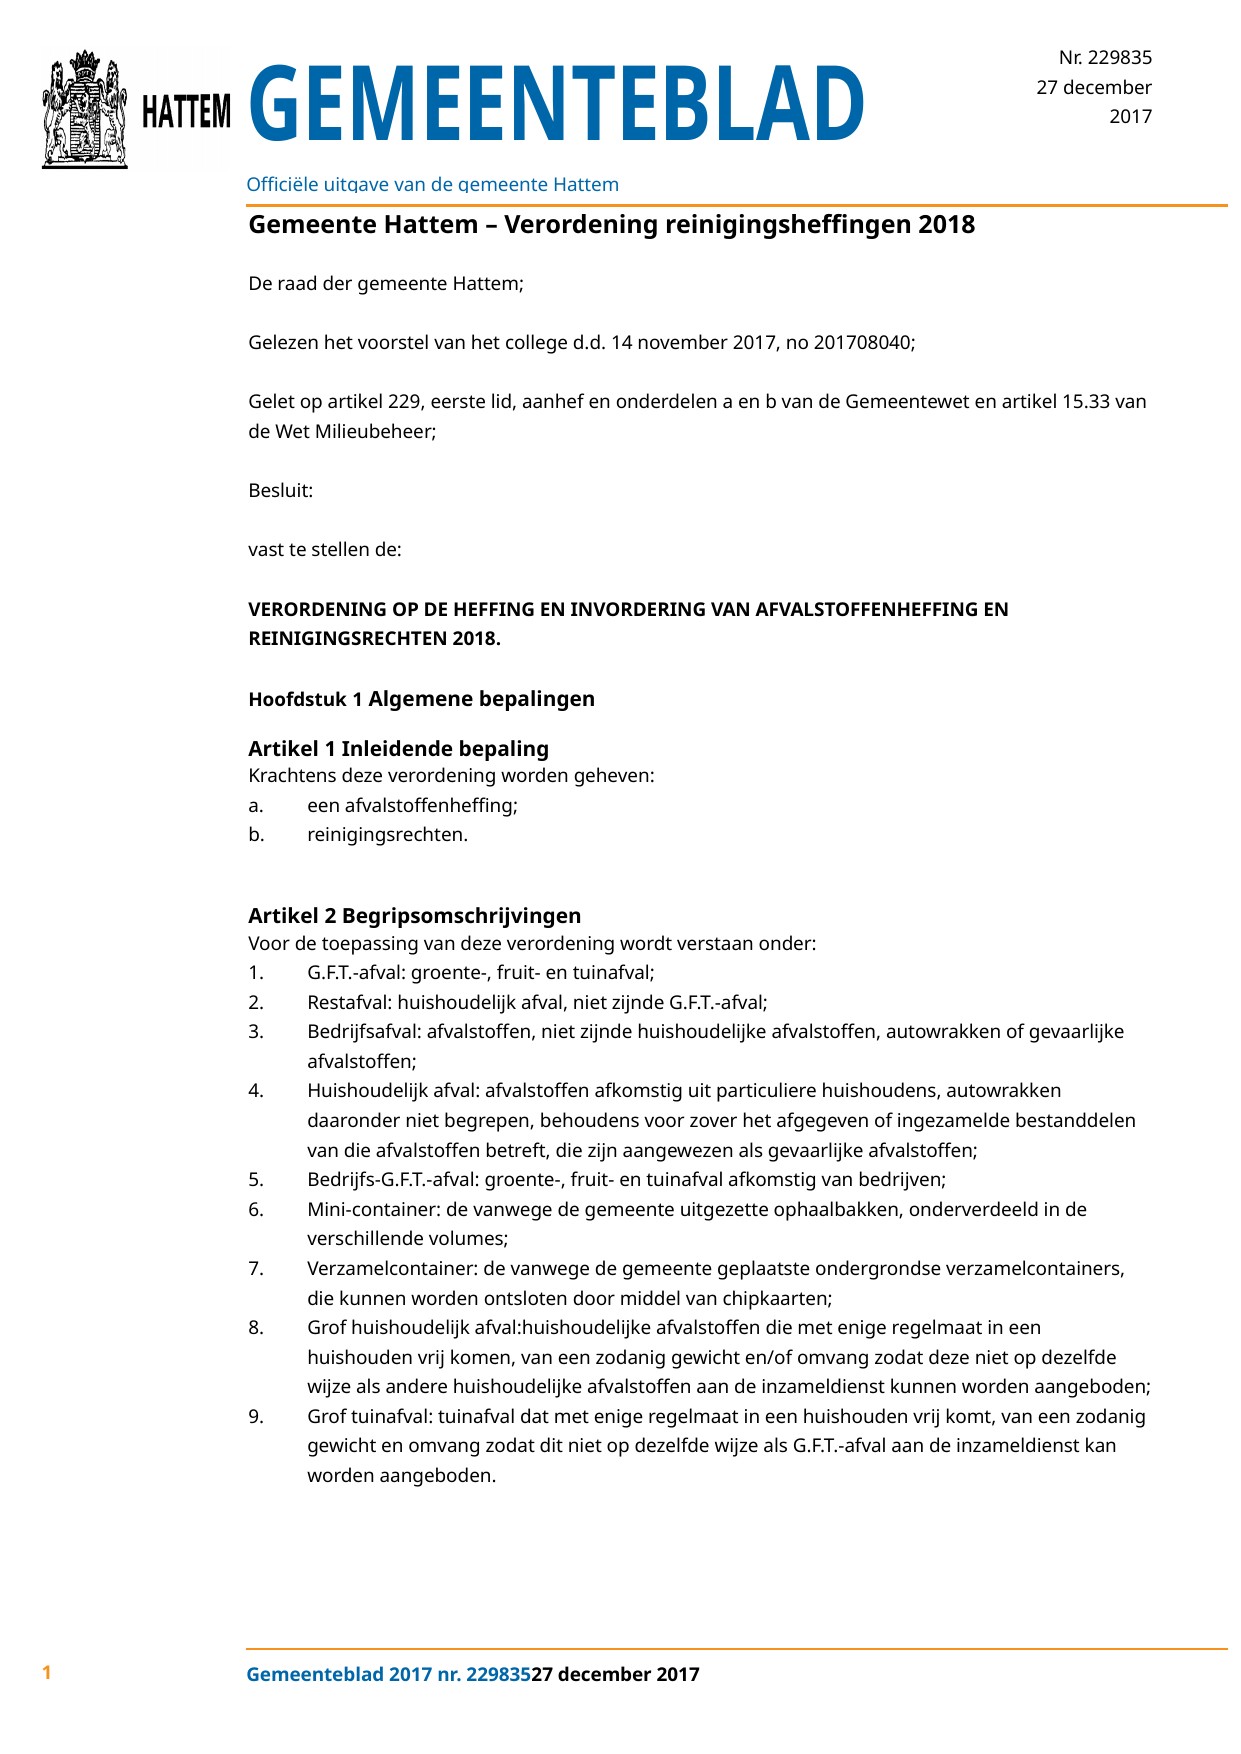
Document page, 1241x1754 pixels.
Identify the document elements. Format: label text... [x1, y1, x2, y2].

text Voor de toepassing van deze verordening wordt verstaan onder: [248, 930, 1152, 956]
list een afvalstoffenheffing; [248, 792, 1152, 817]
list Bedrijfsafval: afvalstoffen, niet zijnde huishoudelijke afvalstoffen, autowrakken of gevaarlijke afvalstoffen; [248, 1018, 1152, 1074]
list Restafval: huishoudelijk afval, niet zijnde G.F.T.-afval; [248, 989, 1152, 1015]
text De raad der gemeente Hattem; [248, 270, 1152, 296]
list G.F.T.-afval: groente-, fruit- en tuinafval; [248, 959, 1152, 985]
text Gelezen het voorstel van het college d.d. 14 november 2017, no 201708040; [248, 329, 1152, 355]
text Besluit: [248, 477, 1152, 503]
list Verzamelcontainer: de vanwege de gemeente geplaatste ondergrondse verzamelcontainers, die kunnen worden ontsloten door middel van chipkaarten; [248, 1255, 1152, 1311]
list reinigingsrechten. [248, 821, 1152, 847]
text Krachtens deze verordening worden geheven: [248, 762, 1152, 788]
list Huishoudelijk afval: afvalstoffen afkomstig uit particuliere huishoudens, autowrakken daaronder niet begrepen, behoudens voor zover het afgegeven of ingezamelde bestanddelen van die afvalstoffen betreft, die zijn aangewezen als gevaarlijke afvalstoffen; [248, 1078, 1152, 1163]
list Grof huishoudelijk afval:huishoudelijke afvalstoffen die met enige regelmaat in een huishouden vrij komen, van een zodanig gewicht en/of omvang zodat deze niet op dezelfde wijze als andere huishoudelijke afvalstoffen aan de inzameldienst kunnen worden aangeboden; [248, 1314, 1152, 1399]
list Mini-container: de vanwege de gemeente uitgezette ophaalbakken, onderverdeeld in de verschillende volumes; [248, 1196, 1152, 1251]
text vast te stellen de: [248, 537, 1152, 562]
text Gelet op artikel 229, eerste lid, aanhef en onderdelen a en b van de Gemeentewet en artikel 15.33 van de Wet Milieubeheer; [248, 389, 1152, 444]
text Artikel 2 Begripsomschrijvingen [248, 901, 1152, 930]
text Hoofdstuk 1 Algemene bepalingen [248, 684, 1152, 713]
list Bedrijfs-G.F.T.-afval: groente-, fruit- en tuinafval afkomstig van bedrijven; [248, 1166, 1152, 1192]
text Gemeente Hattem – Verordening reinigingsheffingen 2018 [248, 207, 1152, 241]
text Artikel 1 Inleidende bepaling [248, 734, 1152, 762]
picture [41, 47, 231, 172]
text VERORDENING OP DE HEFFING EN INVORDERING VAN AFVALSTOFFENHEFFING EN REINIGINGSRECHTEN 2018. [248, 596, 1152, 651]
list Grof tuinafval: tuinafval dat met enige regelmaat in een huishouden vrij komt, van een zodanig gewicht en omvang zodat dit niet op dezelfde wijze als G.F.T.-afval aan de inzameldienst kan worden aangeboden. [248, 1403, 1152, 1488]
